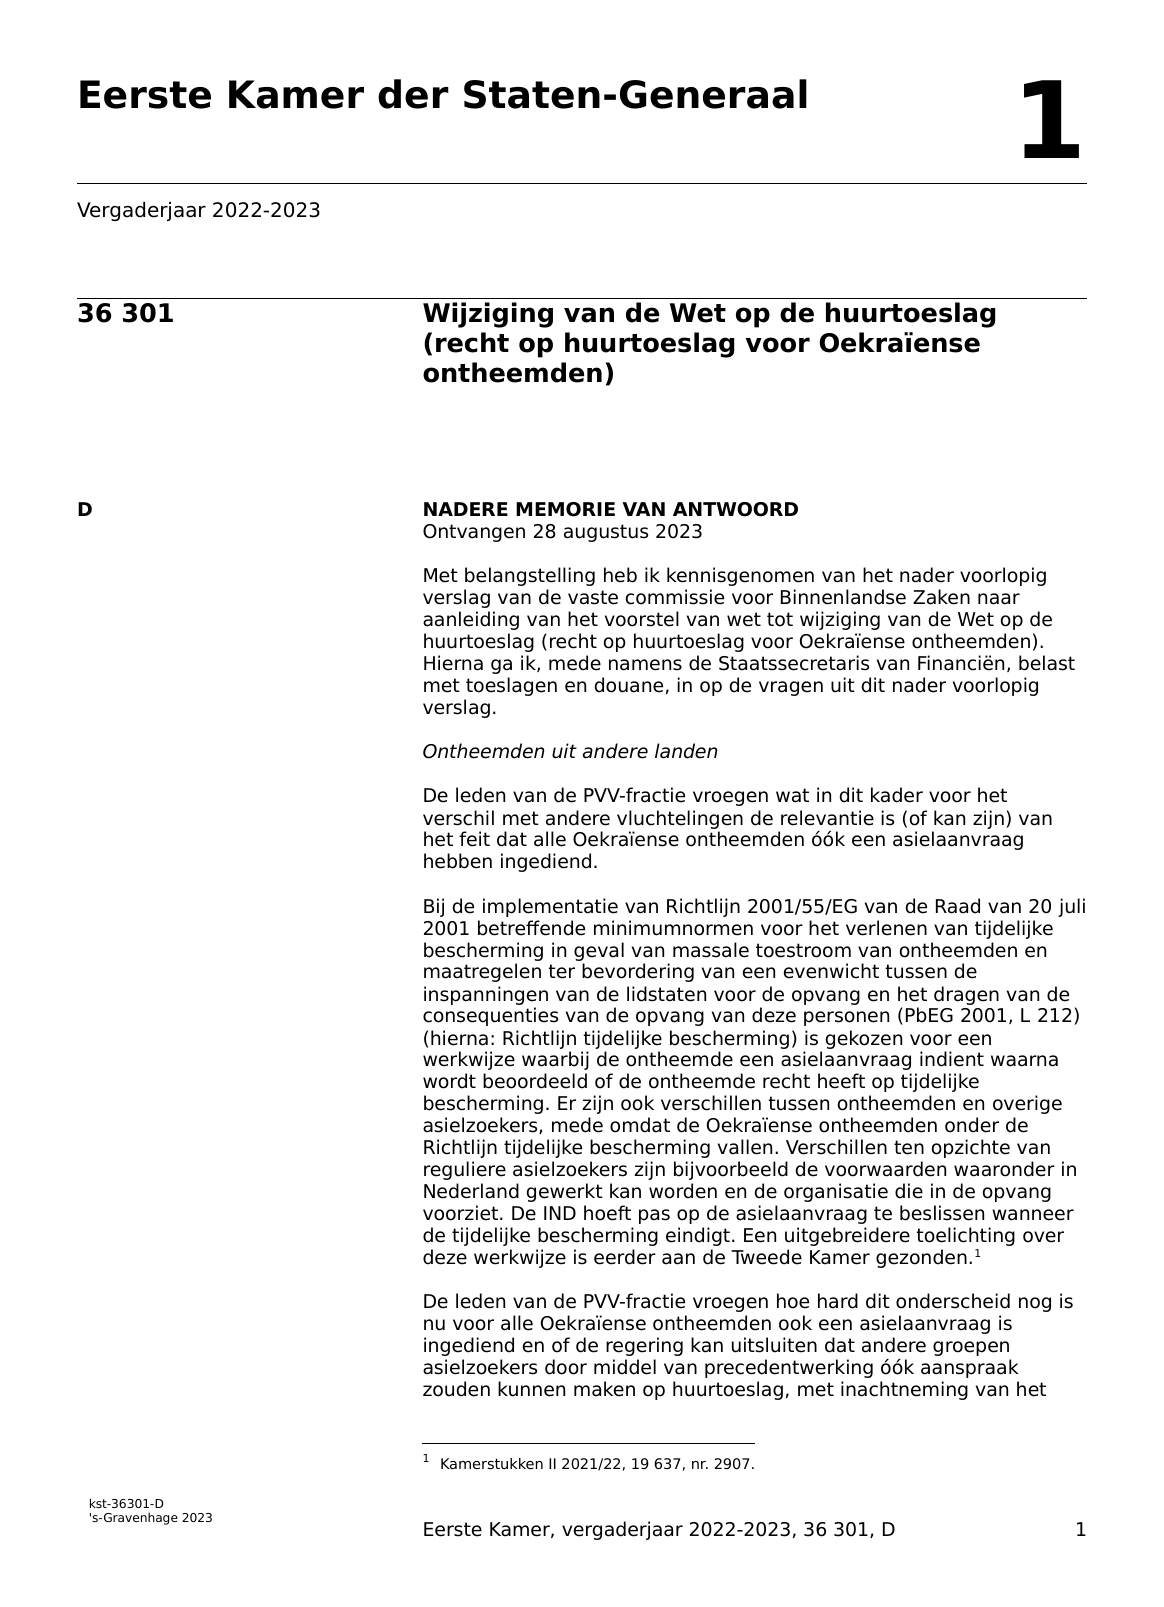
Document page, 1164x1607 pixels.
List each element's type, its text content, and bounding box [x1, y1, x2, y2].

text Bij de implementatie van Richtlijn 2001/55/EG van de Raad van 20 juli 2001 betreffende minimumnormen voor het verlenen van tijdelijke bescherming in geval van massale toestroom van ontheemden en maatregelen ter bevordering van een evenwicht tussen de inspanningen van de lidstaten voor de opvang en het dragen van de consequenties van de opvang van deze personen (PbEG 2001, L 212) (hierna: Richtlijn tijdelijke bescherming) is gekozen voor een werkwijze waarbij de ontheemde een asielaanvraag indient waarna wordt beoordeeld of de ontheemde recht heeft op tijdelijke bescherming. Er zijn ook verschillen tussen ontheemden en overige asielzoekers, mede omdat de Oekraïense ontheemden onder de Richtlijn tijdelijke bescherming vallen. Verschillen ten opzichte van reguliere asielzoekers zijn bijvoorbeeld de voorwaarden waaronder in Nederland gewerkt kan worden en de organisatie die in de opvang voorziet. De IND hoeft pas op de asielaanvraag te beslissen wanneer de tijdelijke bescherming eindigt. Een uitgebreidere toelichting over deze werkwijze is eerder aan de Tweede Kamer gezonden. [422, 896, 1087, 1269]
table_cell Vergaderjaar 2022-2023 [77, 184, 1087, 298]
text Kamerstukken II 2021/22, 19 637, nr. 2907. [422, 1452, 1087, 1474]
text kst-36301-D [88, 1497, 323, 1511]
table_header 1 [886, 59, 1087, 183]
subtitle 36 301 Wijziging van de Wet op de huurtoeslag (recht op huurtoeslag voor Oekraïense ontheemden) [77, 299, 1087, 388]
text De leden van de PVV-fractie vroegen wat in dit kader voor het verschil met andere vluchtelingen de relevantie is (of kan zijn) van het feit dat alle Oekraïense ontheemden óók een asielaanvraag hebben ingediend. [422, 785, 1087, 873]
text De leden van de PVV-fractie vroegen hoe hard dit onderscheid nog is nu voor alle Oekraïense ontheemden ook een asielaanvraag is ingediend en of de regering kan uitsluiten dat andere groepen asielzoekers door middel van precedentwerking óók aanspraak zouden kunnen maken op huurtoeslag, met inachtneming van het [422, 1291, 1087, 1401]
subtitle D NADERE MEMORIE VAN ANTWOORD [77, 499, 1087, 521]
subtitle Ontheemden uit andere landen [422, 741, 1087, 763]
text 's-Gravenhage 2023 [88, 1511, 323, 1525]
text Ontvangen 28 augustus 2023 [422, 521, 1087, 543]
table_header Eerste Kamer der Staten-Generaal [77, 59, 886, 183]
text Met belangstelling heb ik kennisgenomen van het nader voorlopig verslag van de vaste commissie voor Binnenlandse Zaken naar aanleiding van het voorstel van wet tot wijziging van de Wet op de huurtoeslag (recht op huurtoeslag voor Oekraïense ontheemden). Hierna ga ik, mede namens de Staatssecretaris van Financiën, belast met toeslagen en douane, in op de vragen uit dit nader voorlopig verslag. [422, 565, 1087, 719]
